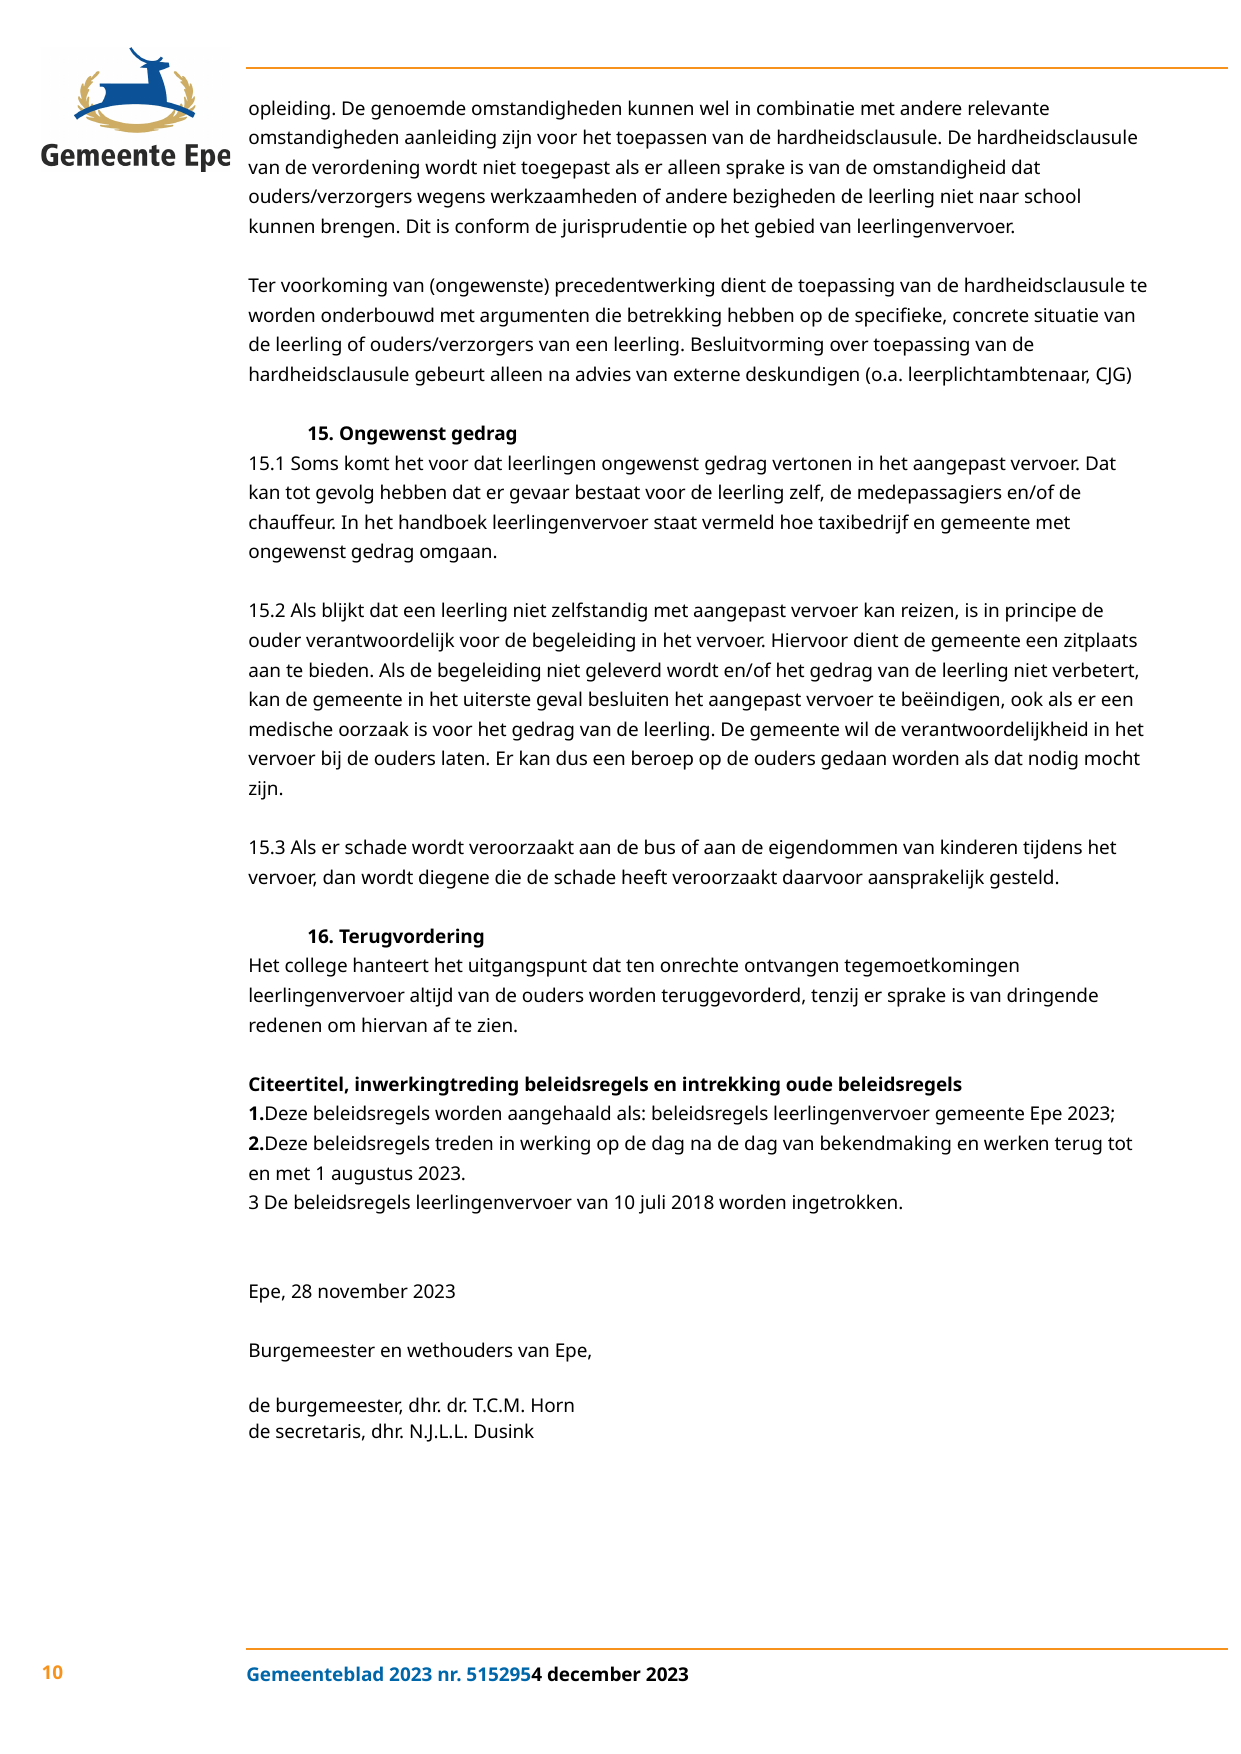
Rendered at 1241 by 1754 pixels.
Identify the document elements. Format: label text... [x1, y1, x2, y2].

text 1.Deze beleidsregels worden aangehaald als: beleidsregels leerlingenvervoer gemeente Epe 2023; [248, 1101, 1152, 1126]
text de secretaris, dhr. N.J.L.L. Dusink [248, 1418, 1152, 1444]
text Burgemeester en wethouders van Epe, [248, 1337, 1152, 1363]
text 15.1 Soms komt het voor dat leerlingen ongewenst gedrag vertonen in het aangepast vervoer. Dat kan tot gevolg hebben dat er gevaar bestaat voor de leerling zelf, de medepassagiers en/of de chauffeur. In het handboek leerlingenvervoer staat vermeld hoe taxibedrijf en gemeente met ongewenst gedrag omgaan. [248, 450, 1152, 564]
list 16. Terugvordering [248, 923, 1152, 949]
text Ter voorkoming van (ongewenste) precedentwerking dient de toepassing van de hardheidsclausule te worden onderbouwd met argumenten die betrekking hebben op de specifieke, concrete situatie van de leerling of ouders/verzorgers van een leerling. Besluitvorming over toepassing van de hardheidsclausule gebeurt alleen na advies van externe deskundigen (o.a. leerplichtambtenaar, CJG) [248, 272, 1152, 387]
list 15. Ongewenst gedrag [248, 420, 1152, 446]
text de burgemeester, dhr. dr. T.C.M. Horn [248, 1393, 1152, 1418]
text 15.2 Als blijkt dat een leerling niet zelfstandig met aangepast vervoer kan reizen, is in principe de ouder verantwoordelijk voor de begeleiding in het vervoer. Hiervoor dient de gemeente een zitplaats aan te bieden. Als de begeleiding niet geleverd wordt en/of het gedrag van de leerling niet verbetert, kan de gemeente in het uiterste geval besluiten het aangepast vervoer te beëindigen, ook als er een medische oorzaak is voor het gedrag van de leerling. De gemeente wil de verantwoordelijkheid in het vervoer bij de ouders laten. Er kan dus een beroep op de ouders gedaan worden als dat nodig mocht zijn. [248, 598, 1152, 801]
text 2.Deze beleidsregels treden in werking op de dag na de dag van bekendmaking en werken terug tot en met 1 augustus 2023. [248, 1130, 1152, 1186]
text 15.3 Als er schade wordt veroorzaakt aan de bus of aan de eigendommen van kinderen tijdens het vervoer, dan wordt diegene die de schade heeft veroorzaakt daarvoor aansprakelijk gesteld. [248, 834, 1152, 890]
text 3 De beleidsregels leerlingenvervoer van 10 juli 2018 worden ingetrokken. [248, 1189, 1152, 1215]
text Citeertitel, inwerkingtreding beleidsregels en intrekking oude beleidsregels [248, 1071, 1152, 1097]
text Epe, 28 november 2023 [248, 1278, 1152, 1304]
text opleiding. De genoemde omstandigheden kunnen wel in combinatie met andere relevante omstandigheden aanleiding zijn voor het toepassen van de hardheidsclausule. De hardheidsclausule van de verordening wordt niet toegepast als er alleen sprake is van de omstandigheid dat ouders/verzorgers wegens werkzaamheden of andere bezigheden de leerling niet naar school kunnen brengen. Dit is conform de jurisprudentie op het gebied van leerlingenvervoer. [248, 95, 1152, 239]
text Het college hanteert het uitgangspunt dat ten onrechte ontvangen tegemoetkomingen leerlingenvervoer altijd van de ouders worden teruggevorderd, tenzij er sprake is van dringende redenen om hiervan af te zien. [248, 953, 1152, 1038]
picture [41, 47, 231, 172]
